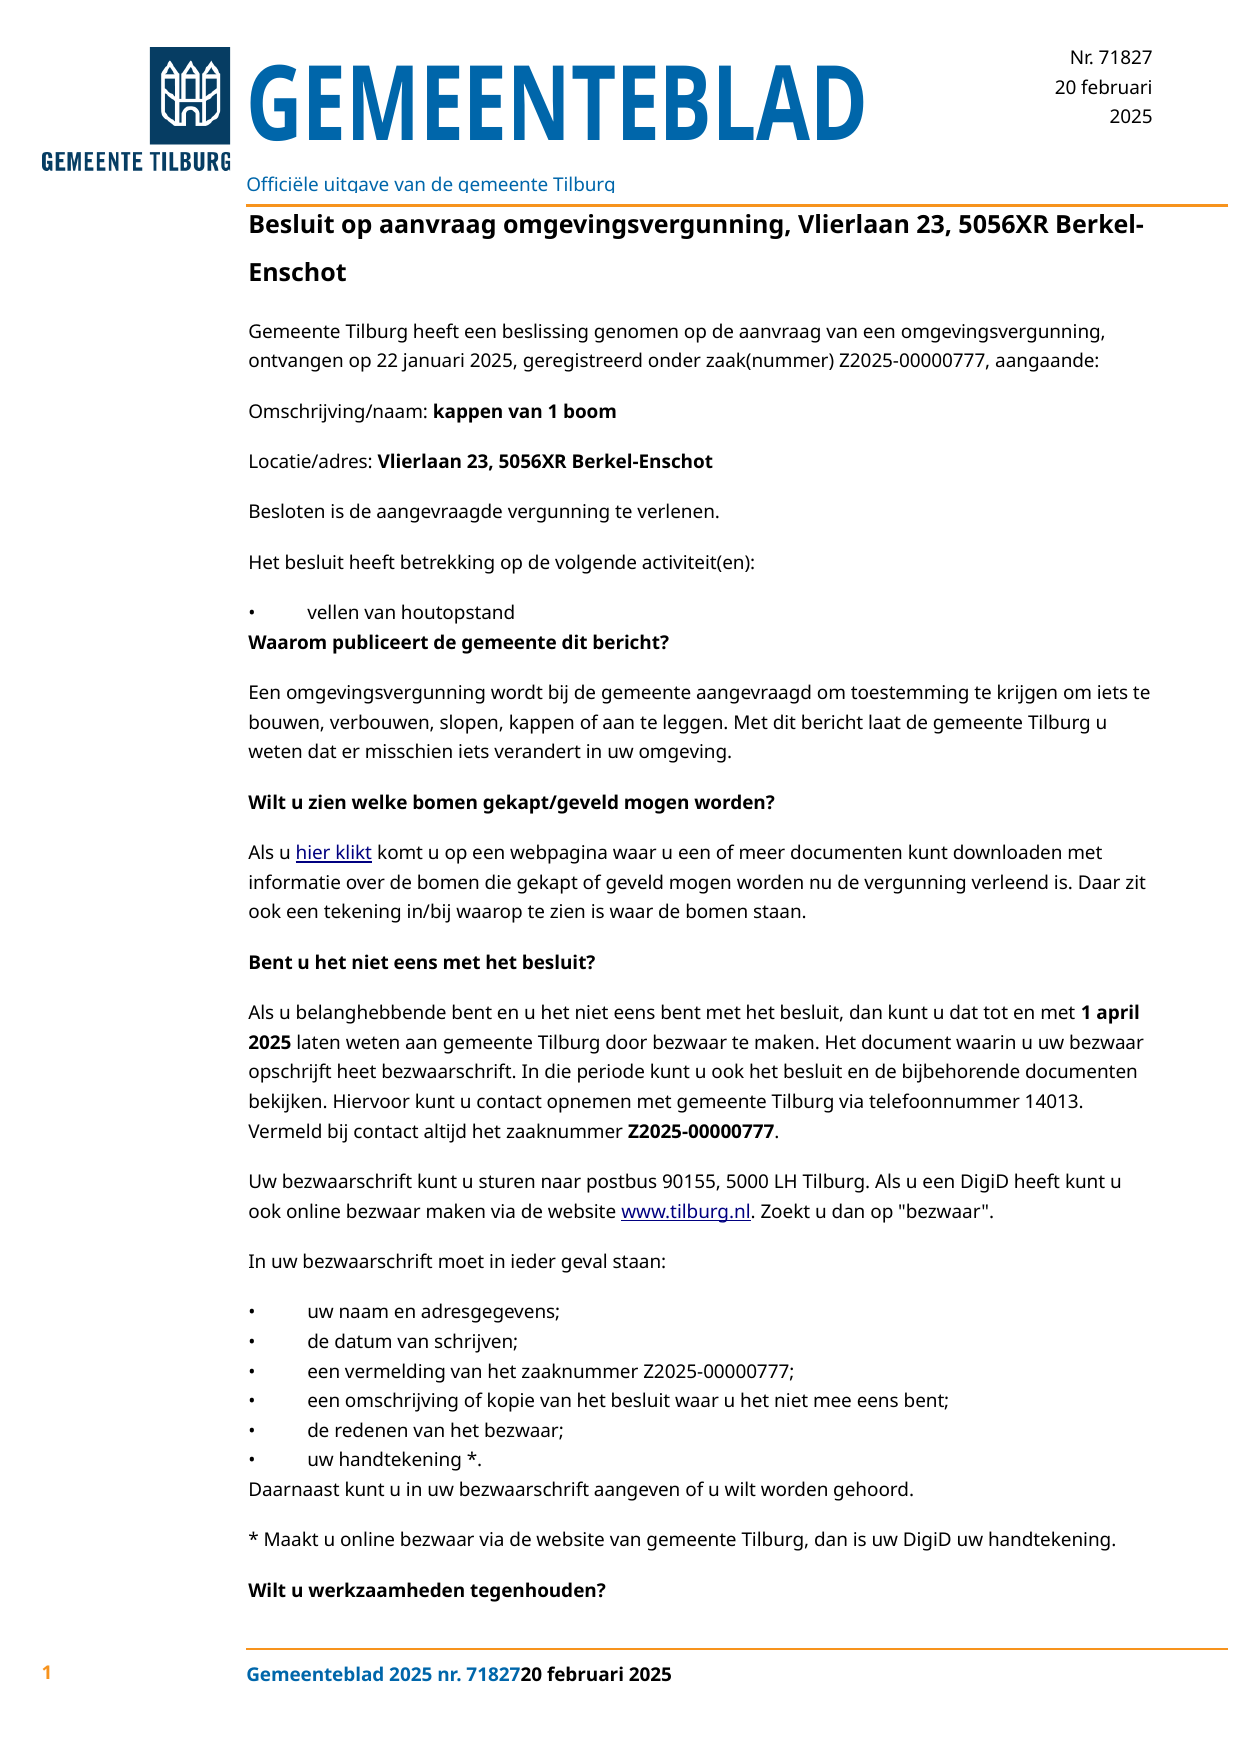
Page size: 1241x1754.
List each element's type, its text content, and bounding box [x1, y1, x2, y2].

list vellen van houtopstand [248, 599, 1152, 625]
text Als u hier klikt komt u op een webpagina waar u een of meer documenten kunt downloaden met informatie over de bomen die gekapt of geveld mogen worden nu de vergunning verleend is. Daar zit ook een tekening in/bij waarop te zien is waar de bomen staan. [248, 839, 1152, 924]
text Daarnaast kunt u in uw bezwaarschrift aangeven of u wilt worden gehoord. [248, 1476, 1152, 1502]
list de datum van schrijven; [248, 1328, 1152, 1354]
list een omschrijving of kopie van het besluit waar u het niet mee eens bent; [248, 1387, 1152, 1413]
text Bent u het niet eens met het besluit? [248, 949, 1152, 975]
text Omschrijving/naam: kappen van 1 boom [248, 398, 1152, 424]
text Gemeente Tilburg heeft een beslissing genomen op de aanvraag van een omgevingsvergunning, ontvangen op 22 januari 2025, geregistreerd onder zaak(nummer) Z2025-00000777, aangaande: [248, 318, 1152, 373]
text Besluit op aanvraag omgevingsvergunning, Vlierlaan 23, 5056XR Berkel-Enschot [248, 207, 1152, 288]
list een vermelding van het zaaknummer Z2025-00000777; [248, 1358, 1152, 1384]
text In uw bezwaarschrift moet in ieder geval staan: [248, 1248, 1152, 1274]
text Wilt u werkzaamheden tegenhouden? [248, 1577, 1152, 1603]
picture [41, 47, 231, 172]
list de redenen van het bezwaar; [248, 1417, 1152, 1443]
text * Maakt u online bezwaar via de website van gemeente Tilburg, dan is uw DigiD uw handtekening. [248, 1527, 1152, 1552]
list uw naam en adresgegevens; [248, 1299, 1152, 1324]
text Wilt u zien welke bomen gekapt/geveld mogen worden? [248, 789, 1152, 815]
list uw handtekening *. [248, 1447, 1152, 1472]
text Uw bezwaarschrift kunt u sturen naar postbus 90155, 5000 LH Tilburg. Als u een DigiD heeft kunt u ook online bezwaar maken via de website www.tilburg.nl. Zoekt u dan op "bezwaar". [248, 1168, 1152, 1224]
text Besloten is de aangevraagde vergunning te verlenen. [248, 499, 1152, 524]
text Het besluit heeft betrekking op de volgende activiteit(en): [248, 549, 1152, 575]
text Als u belanghebbende bent en u het niet eens bent met het besluit, dan kunt u dat tot en met 1 april 2025 laten weten aan gemeente Tilburg door bezwaar te maken. Het document waarin u uw bezwaar opschrijft heet bezwaarschrift. In die periode kunt u ook het besluit en de bijbehorende documenten bekijken. Hiervoor kunt u contact opnemen met gemeente Tilburg via telefoonnummer 14013. Vermeld bij contact altijd het zaaknummer Z2025-00000777. [248, 999, 1152, 1144]
text Een omgevingsvergunning wordt bij de gemeente aangevraagd om toestemming te krijgen om iets te bouwen, verbouwen, slopen, kappen of aan te leggen. Met dit bericht laat de gemeente Tilburg u weten dat er misschien iets verandert in uw omgeving. [248, 679, 1152, 764]
text Waarom publiceert de gemeente dit bericht? [248, 629, 1152, 655]
text Locatie/adres: Vlierlaan 23, 5056XR Berkel-Enschot [248, 448, 1152, 474]
